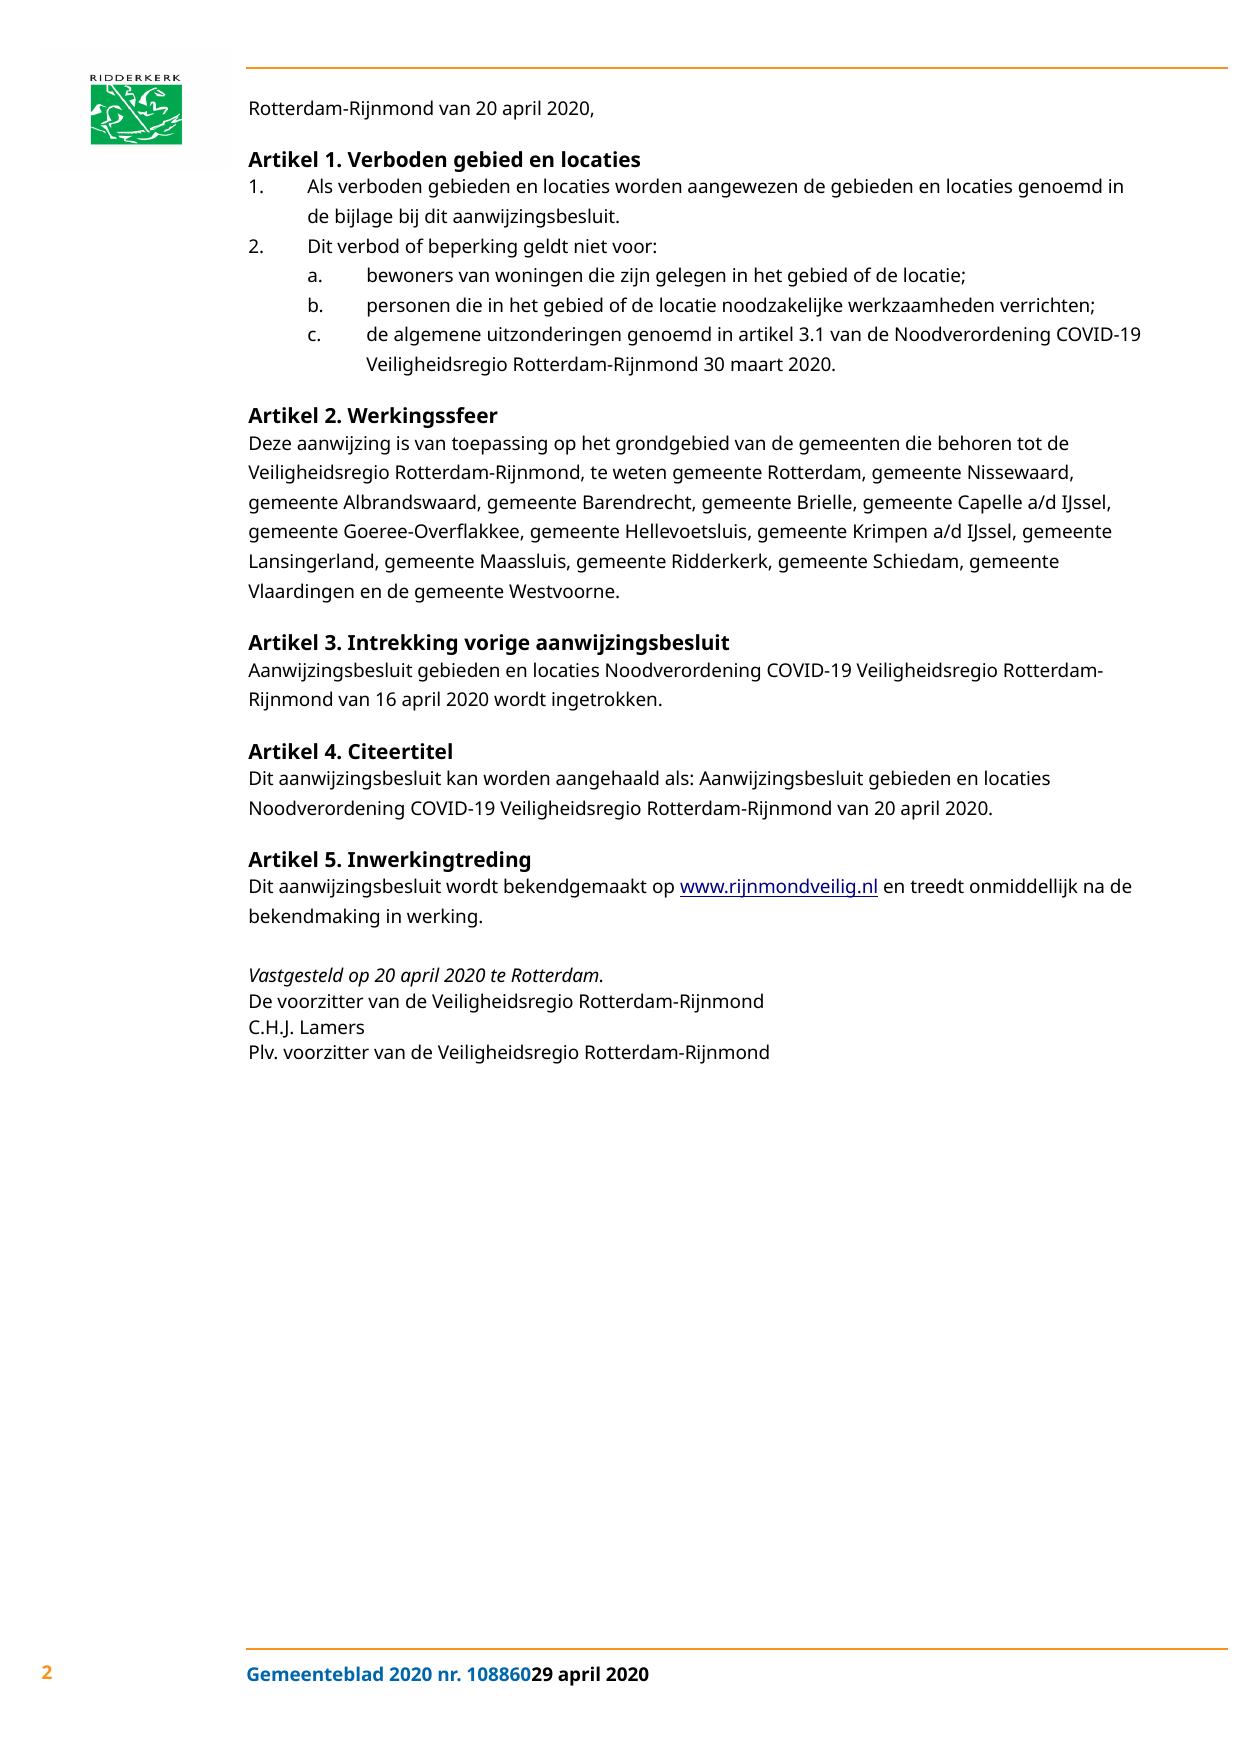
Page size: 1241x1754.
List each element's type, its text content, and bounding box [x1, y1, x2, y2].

text C.H.J. Lamers [248, 1014, 1152, 1039]
text Artikel 3. Intrekking vorige aanwijzingsbesluit [248, 628, 1152, 657]
list bewoners van woningen die zijn gelegen in het gebied of de locatie; [307, 262, 1152, 288]
text De voorzitter van de Veiligheidsregio Rotterdam-Rijnmond [248, 988, 1152, 1014]
text Plv. voorzitter van de Veiligheidsregio Rotterdam-Rijnmond [248, 1039, 1152, 1065]
list de algemene uitzonderingen genoemd in artikel 3.1 van de Noodverordening COVID-19 Veiligheidsregio Rotterdam-Rijnmond 30 maart 2020. [307, 322, 1152, 377]
text Dit aanwijzingsbesluit kan worden aangehaald als: Aanwijzingsbesluit gebieden en locaties Noodverordening COVID-19 Veiligheidsregio Rotterdam-Rijnmond van 20 april 2020. [248, 765, 1152, 821]
text Rotterdam-Rijnmond van 20 april 2020, [248, 95, 1152, 121]
text Vastgesteld op 20 april 2020 te Rotterdam. [248, 962, 1152, 988]
text Artikel 1. Verboden gebied en locaties [248, 145, 1152, 174]
list personen die in het gebied of de locatie noodzakelijke werkzaamheden verrichten; [307, 292, 1152, 318]
text Aanwijzingsbesluit gebieden en locaties Noodverordening COVID-19 Veiligheidsregio Rotterdam-Rijnmond van 16 april 2020 wordt ingetrokken. [248, 657, 1152, 712]
text Artikel 2. Werkingssfeer [248, 402, 1152, 430]
picture [41, 47, 231, 172]
text Artikel 4. Citeertitel [248, 737, 1152, 765]
text Artikel 5. Inwerkingtreding [248, 845, 1152, 874]
list Als verboden gebieden en locaties worden aangewezen de gebieden en locaties genoemd in de bijlage bij dit aanwijzingsbesluit. [248, 174, 1152, 229]
text Dit aanwijzingsbesluit wordt bekendgemaakt op www.rijnmondveilig.nl en treedt onmiddellijk na de bekendmaking in werking. [248, 874, 1152, 929]
list Dit verbod of beperking geldt niet voor: [248, 233, 1152, 258]
text Deze aanwijzing is van toepassing op het grondgebied van de gemeenten die behoren tot de Veiligheidsregio Rotterdam-Rijnmond, te weten gemeente Rotterdam, gemeente Nissewaard, gemeente Albrandswaard, gemeente Barendrecht, gemeente Brielle, gemeente Capelle a/d IJssel, gemeente Goeree-Overflakkee, gemeente Hellevoetsluis, gemeente Krimpen a/d IJssel, gemeente Lansingerland, gemeente Maassluis, gemeente Ridderkerk, gemeente Schiedam, gemeente Vlaardingen en de gemeente Westvoorne. [248, 430, 1152, 604]
